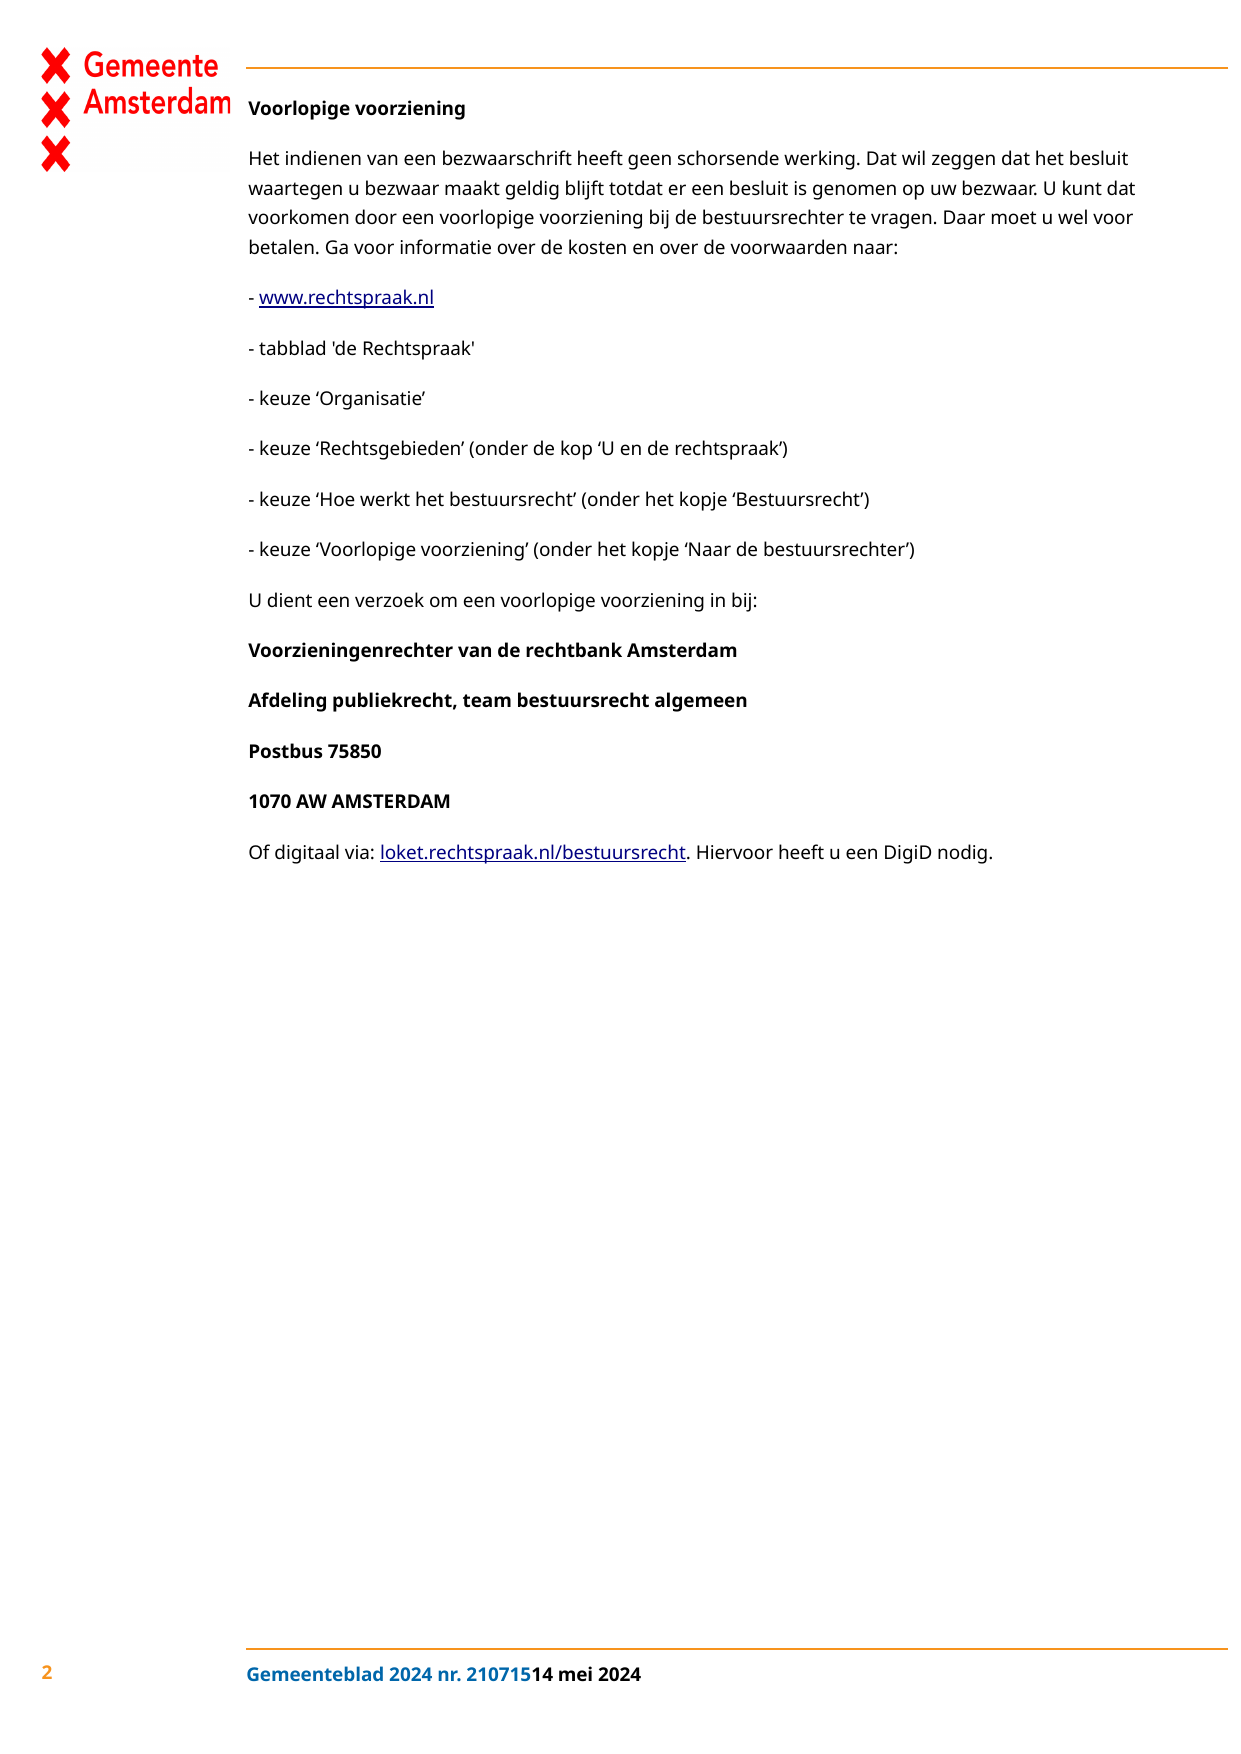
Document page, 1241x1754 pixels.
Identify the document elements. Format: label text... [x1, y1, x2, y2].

text Afdeling publiekrecht, team bestuursrecht algemeen [248, 688, 1152, 713]
text - www.rechtspraak.nl [248, 284, 1152, 310]
text - tabblad 'de Rechtspraak' [248, 335, 1152, 361]
text - keuze ‘Voorlopige voorziening’ (onder het kopje ‘Naar de bestuursrechter’) [248, 536, 1152, 562]
text 1070 AW AMSTERDAM [248, 788, 1152, 814]
text Postbus 75850 [248, 738, 1152, 764]
text - keuze ‘Hoe werkt het bestuursrecht’ (onder het kopje ‘Bestuursrecht’) [248, 486, 1152, 512]
text Het indienen van een bezwaarschrift heeft geen schorsende werking. Dat wil zeggen dat het besluit waartegen u bezwaar maakt geldig blijft totdat er een besluit is genomen op uw bezwaar. U kunt dat voorkomen door een voorlopige voorziening bij de bestuursrechter te vragen. Daar moet u wel voor betalen. Ga voor informatie over de kosten en over de voorwaarden naar: [248, 145, 1152, 260]
text Voorlopige voorziening [248, 95, 1152, 121]
picture [41, 47, 231, 172]
text - keuze ‘Rechtsgebieden’ (onder de kop ‘U en de rechtspraak’) [248, 436, 1152, 461]
text - keuze ‘Organisatie’ [248, 385, 1152, 411]
text Voorzieningenrechter van de rechtbank Amsterdam [248, 637, 1152, 663]
text Of digitaal via: loket.rechtspraak.nl/bestuursrecht. Hiervoor heeft u een DigiD nodig. [248, 839, 1152, 865]
text U dient een verzoek om een voorlopige voorziening in bij: [248, 587, 1152, 613]
